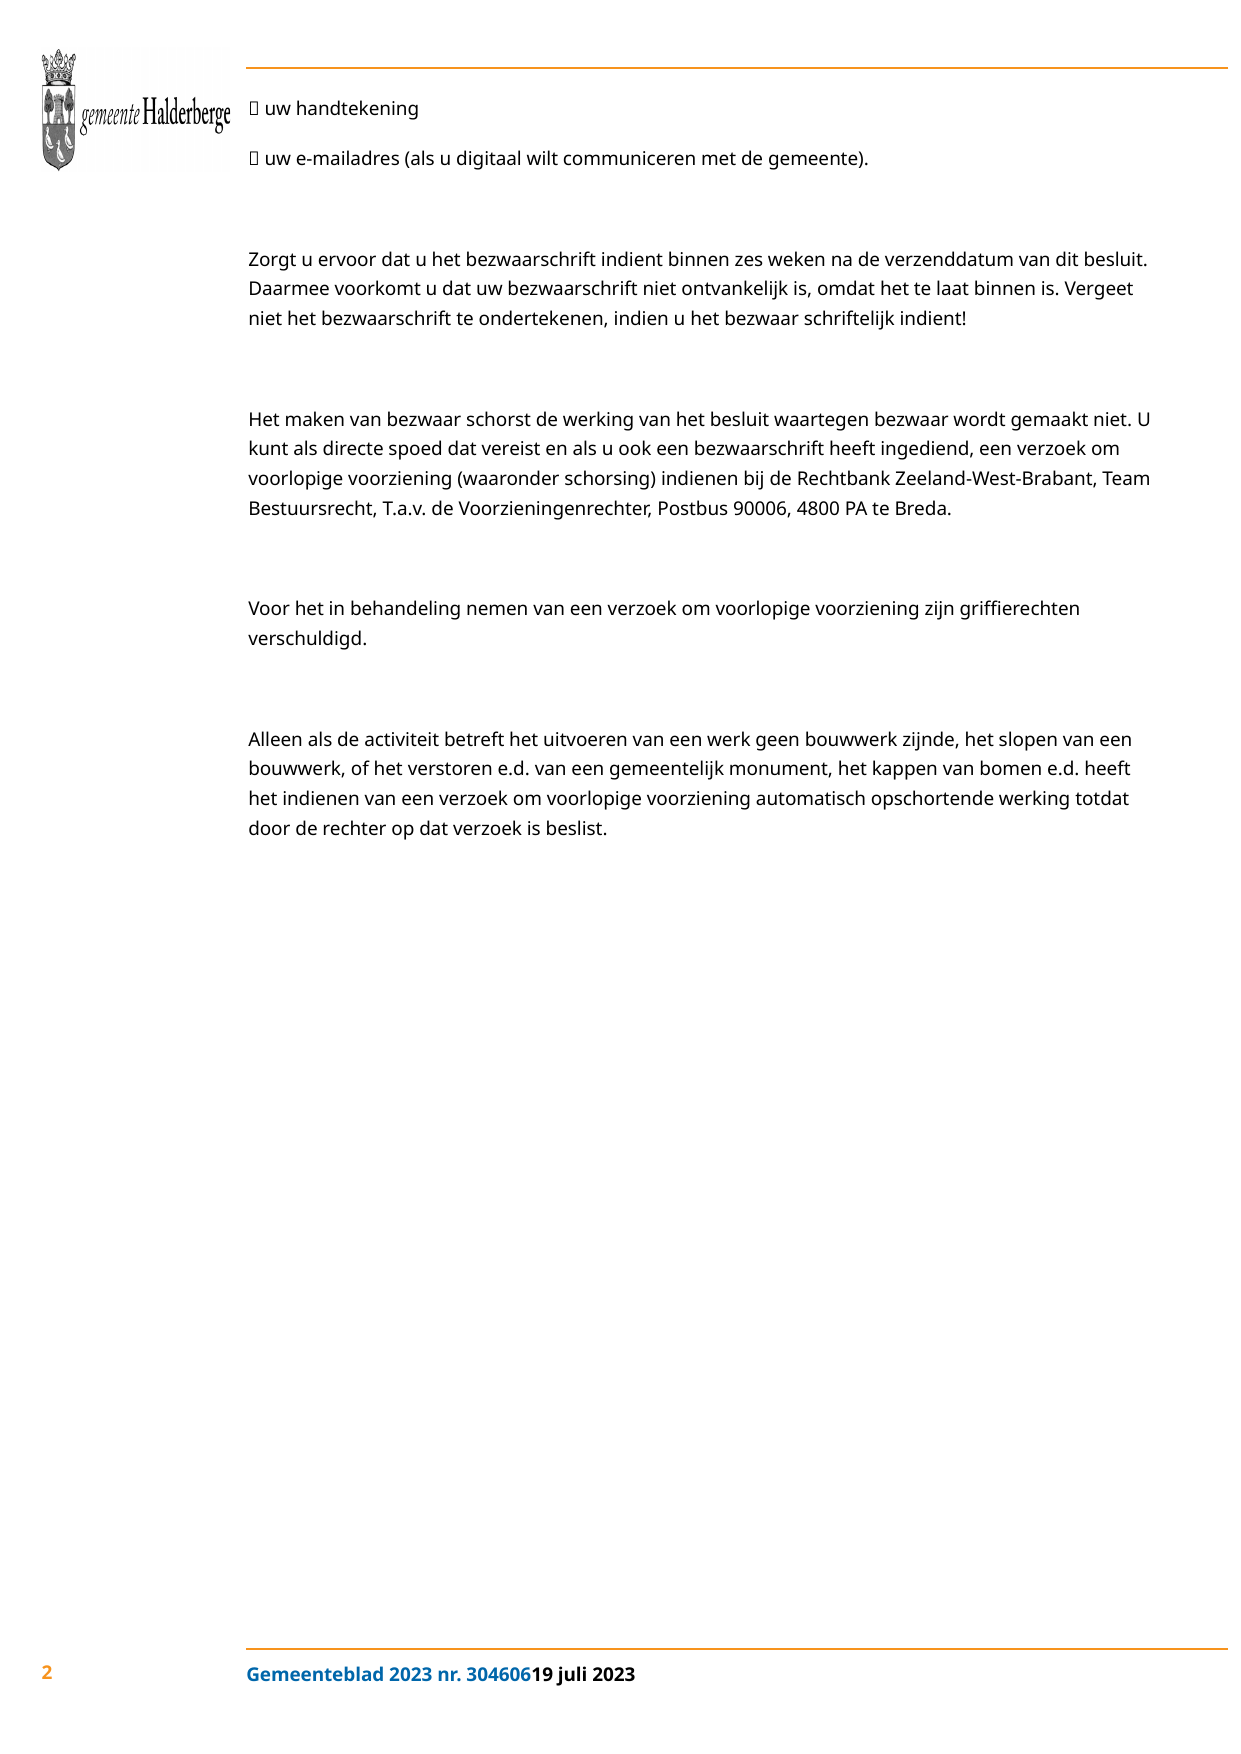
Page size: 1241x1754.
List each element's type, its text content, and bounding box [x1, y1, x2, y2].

text Zorgt u ervoor dat u het bezwaarschrift indient binnen zes weken na de verzenddatum van dit besluit. Daarmee voorkomt u dat uw bezwaarschrift niet ontvankelijk is, omdat het te laat binnen is. Vergeet niet het bezwaarschrift te ondertekenen, indien u het bezwaar schriftelijk indient! [248, 246, 1152, 331]
text  uw e-mailadres (als u digitaal wilt communiceren met de gemeente). [248, 145, 1152, 171]
text  uw handtekening [248, 95, 1152, 121]
picture [41, 47, 231, 172]
text Alleen als de activiteit betreft het uitvoeren van een werk geen bouwwerk zijnde, het slopen van een bouwwerk, of het verstoren e.d. van een gemeentelijk monument, het kappen van bomen e.d. heeft het indienen van een verzoek om voorlopige voorziening automatisch opschortende werking totdat door de rechter op dat verzoek is beslist. [248, 726, 1152, 841]
text Het maken van bezwaar schorst de werking van het besluit waartegen bezwaar wordt gemaakt niet. U kunt als directe spoed dat vereist en als u ook een bezwaarschrift heeft ingediend, een verzoek om voorlopige voorziening (waaronder schorsing) indienen bij de Rechtbank Zeeland-West-Brabant, Team Bestuursrecht, T.a.v. de Voorzieningenrechter, Postbus 90006, 4800 PA te Breda. [248, 406, 1152, 521]
text Voor het in behandeling nemen van een verzoek om voorlopige voorziening zijn griffierechten verschuldigd. [248, 596, 1152, 651]
